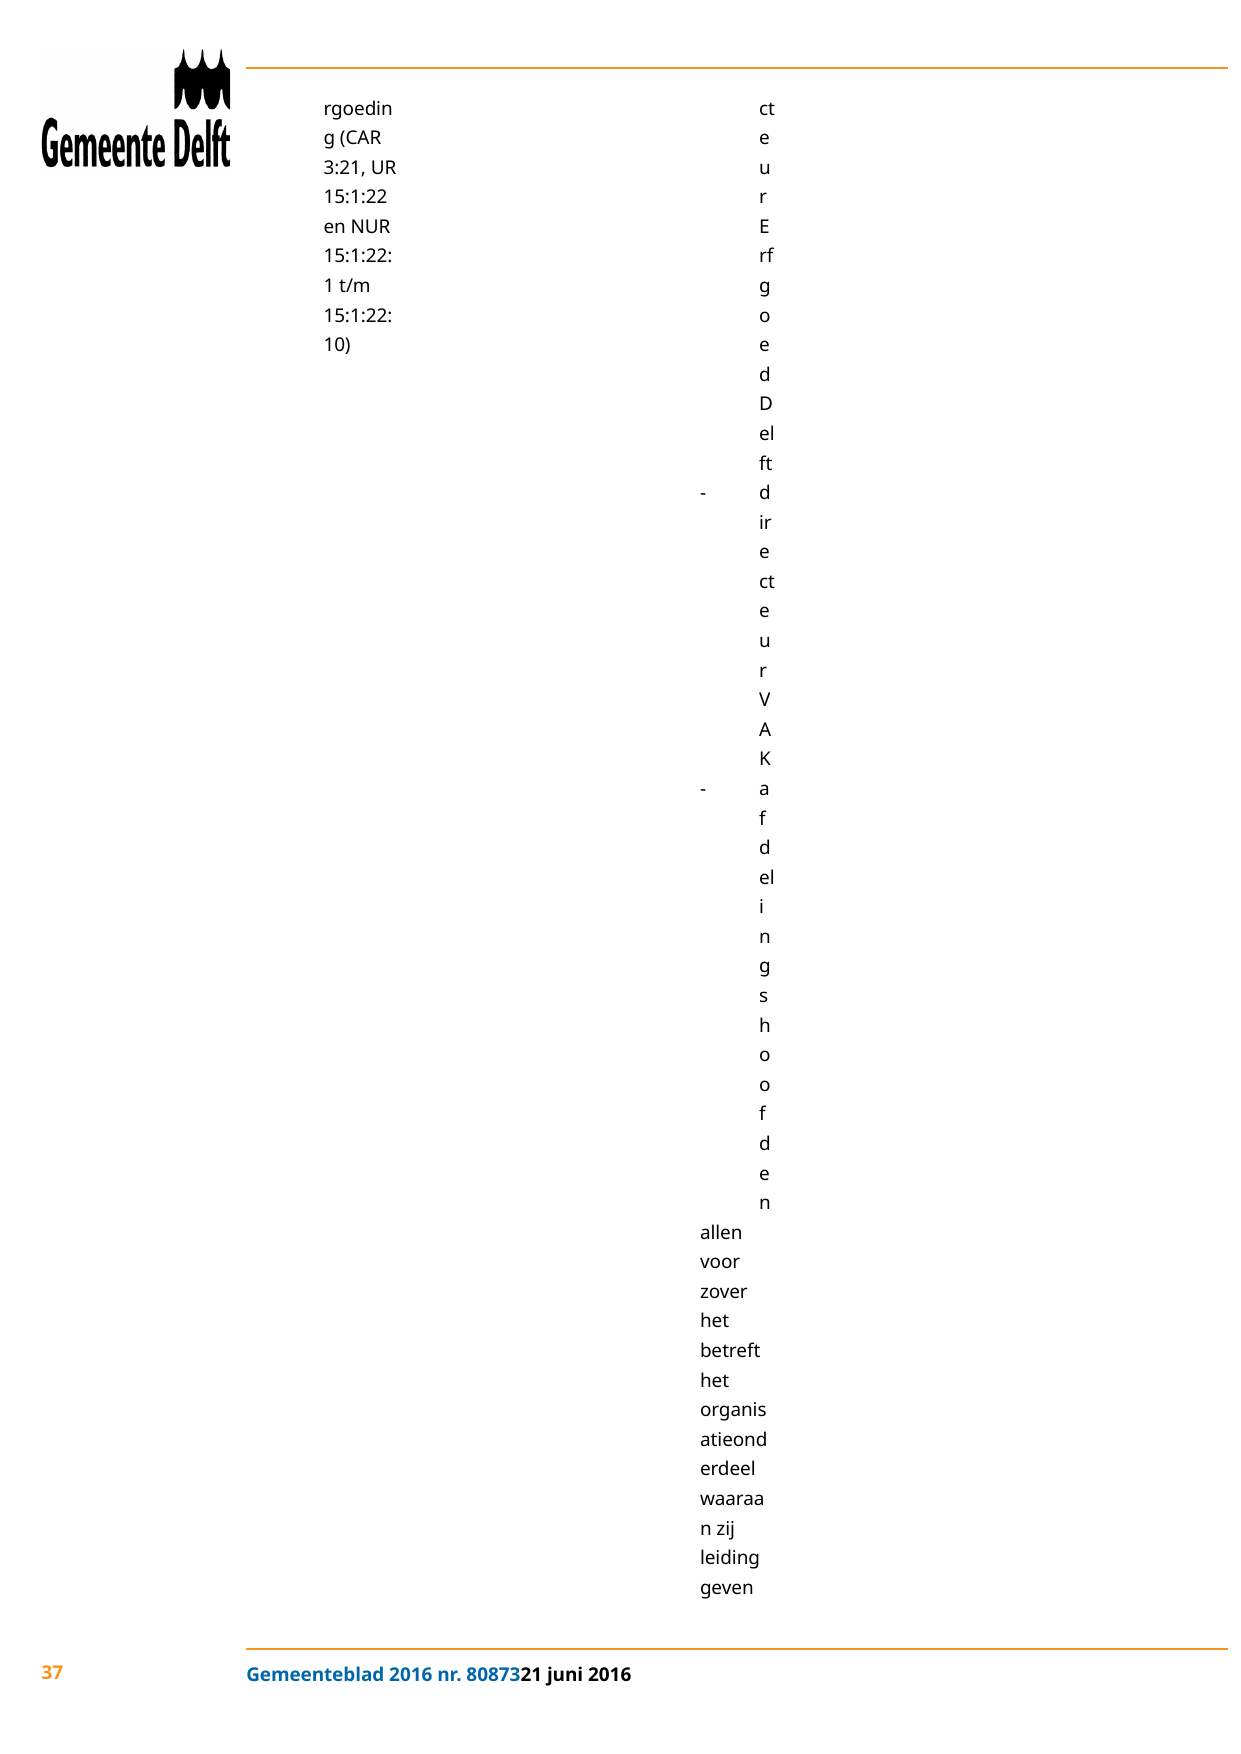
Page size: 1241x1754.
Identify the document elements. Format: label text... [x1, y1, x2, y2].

table_cell [399, 95, 474, 1600]
table_cell cteur Erfgoed Delft directeur VAK afdelingshoofden allen voor zover het betreft het organisatieonderdeel waaraan zij leiding geven [700, 95, 775, 1600]
table_cell [248, 95, 323, 1600]
table_cell [474, 95, 549, 1600]
table_cell rgoeding (CAR 3:21, UR 15:1:22 en NUR 15:1:22:1 t/m 15:1:22:10) [323, 95, 398, 1600]
picture [41, 47, 231, 172]
table_cell [549, 95, 624, 1600]
table_cell [775, 95, 850, 1600]
table_cell [625, 95, 700, 1600]
